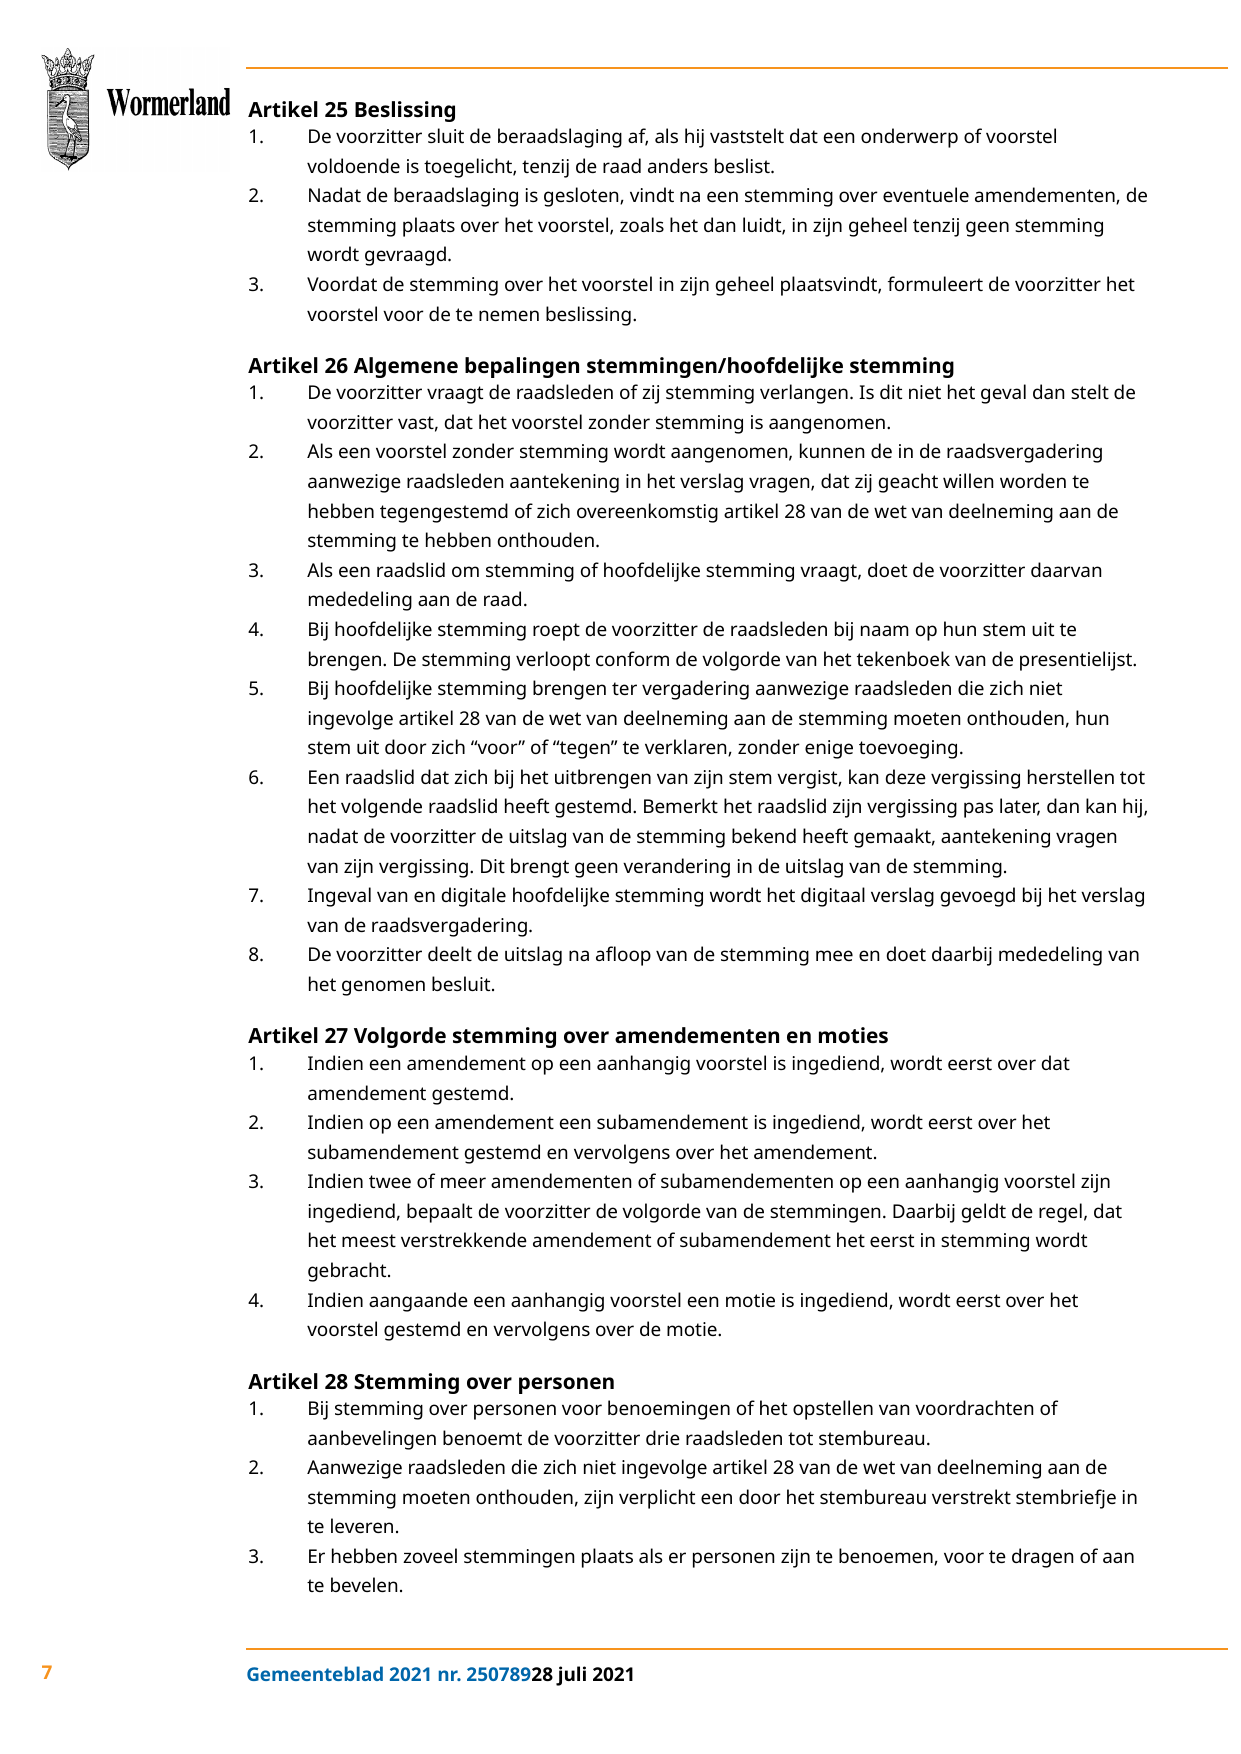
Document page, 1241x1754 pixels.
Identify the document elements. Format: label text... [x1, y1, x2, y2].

list Bij hoofdelijke stemming roept de voorzitter de raadsleden bij naam op hun stem uit te brengen. De stemming verloopt conform de volgorde van het tekenboek van de presentielijst. [248, 616, 1152, 672]
list Er hebben zoveel stemmingen plaats als er personen zijn te benoemen, voor te dragen of aan te bevelen. [248, 1543, 1152, 1598]
list Aanwezige raadsleden die zich niet ingevolge artikel 28 van de wet van deelneming aan de stemming moeten onthouden, zijn verplicht een door het stembureau verstrekt stembriefje in te leveren. [248, 1454, 1152, 1539]
list Als een voorstel zonder stemming wordt aangenomen, kunnen de in de raadsvergadering aanwezige raadsleden aantekening in het verslag vragen, dat zij geacht willen worden te hebben tegengestemd of zich overeenkomstig artikel 28 van de wet van deelneming aan de stemming te hebben onthouden. [248, 439, 1152, 553]
list De voorzitter sluit de beraadslaging af, als hij vaststelt dat een onderwerp of voorstel voldoende is toegelicht, tenzij de raad anders beslist. [248, 123, 1152, 178]
text Artikel 28 Stemming over personen [248, 1367, 1152, 1395]
list Indien aangaande een aanhangig voorstel een motie is ingediend, wordt eerst over het voorstel gestemd en vervolgens over de motie. [248, 1287, 1152, 1342]
list Ingeval van en digitale hoofdelijke stemming wordt het digitaal verslag gevoegd bij het verslag van de raadsvergadering. [248, 882, 1152, 938]
list Een raadslid dat zich bij het uitbrengen van zijn stem vergist, kan deze vergissing herstellen tot het volgende raadslid heeft gestemd. Bemerkt het raadslid zijn vergissing pas later, dan kan hij, nadat de voorzitter de uitslag van de stemming bekend heeft gemaakt, aantekening vragen van zijn vergissing. Dit brengt geen verandering in de uitslag van de stemming. [248, 764, 1152, 879]
list Voordat de stemming over het voorstel in zijn geheel plaatsvindt, formuleert de voorzitter het voorstel voor de te nemen beslissing. [248, 271, 1152, 326]
list De voorzitter vraagt de raadsleden of zij stemming verlangen. Is dit niet het geval dan stelt de voorzitter vast, dat het voorstel zonder stemming is aangenomen. [248, 379, 1152, 435]
text Artikel 27 Volgorde stemming over amendementen en moties [248, 1022, 1152, 1050]
list Indien een amendement op een aanhangig voorstel is ingediend, wordt eerst over dat amendement gestemd. [248, 1050, 1152, 1105]
list Bij stemming over personen voor benoemingen of het opstellen van voordrachten of aanbevelingen benoemt de voorzitter drie raadsleden tot stembureau. [248, 1395, 1152, 1451]
list Als een raadslid om stemming of hoofdelijke stemming vraagt, doet de voorzitter daarvan mededeling aan de raad. [248, 557, 1152, 612]
list Indien op een amendement een subamendement is ingediend, wordt eerst over het subamendement gestemd en vervolgens over het amendement. [248, 1109, 1152, 1164]
list De voorzitter deelt de uitslag na afloop van de stemming mee en doet daarbij mededeling van het genomen besluit. [248, 942, 1152, 997]
text Artikel 26 Algemene bepalingen stemmingen/hoofdelijke stemming [248, 351, 1152, 379]
text Artikel 25 Beslissing [248, 95, 1152, 123]
list Indien twee of meer amendementen of subamendementen op een aanhangig voorstel zijn ingediend, bepaalt de voorzitter de volgorde van de stemmingen. Daarbij geldt de regel, dat het meest verstrekkende amendement of subamendement het eerst in stemming wordt gebracht. [248, 1168, 1152, 1283]
list Bij hoofdelijke stemming brengen ter vergadering aanwezige raadsleden die zich niet ingevolge artikel 28 van de wet van deelneming aan de stemming moeten onthouden, hun stem uit door zich “voor” of “tegen” te verklaren, zonder enige toevoeging. [248, 675, 1152, 760]
list Nadat de beraadslaging is gesloten, vindt na een stemming over eventuele amendementen, de stemming plaats over het voorstel, zoals het dan luidt, in zijn geheel tenzij geen stemming wordt gevraagd. [248, 182, 1152, 267]
picture [41, 47, 231, 172]
